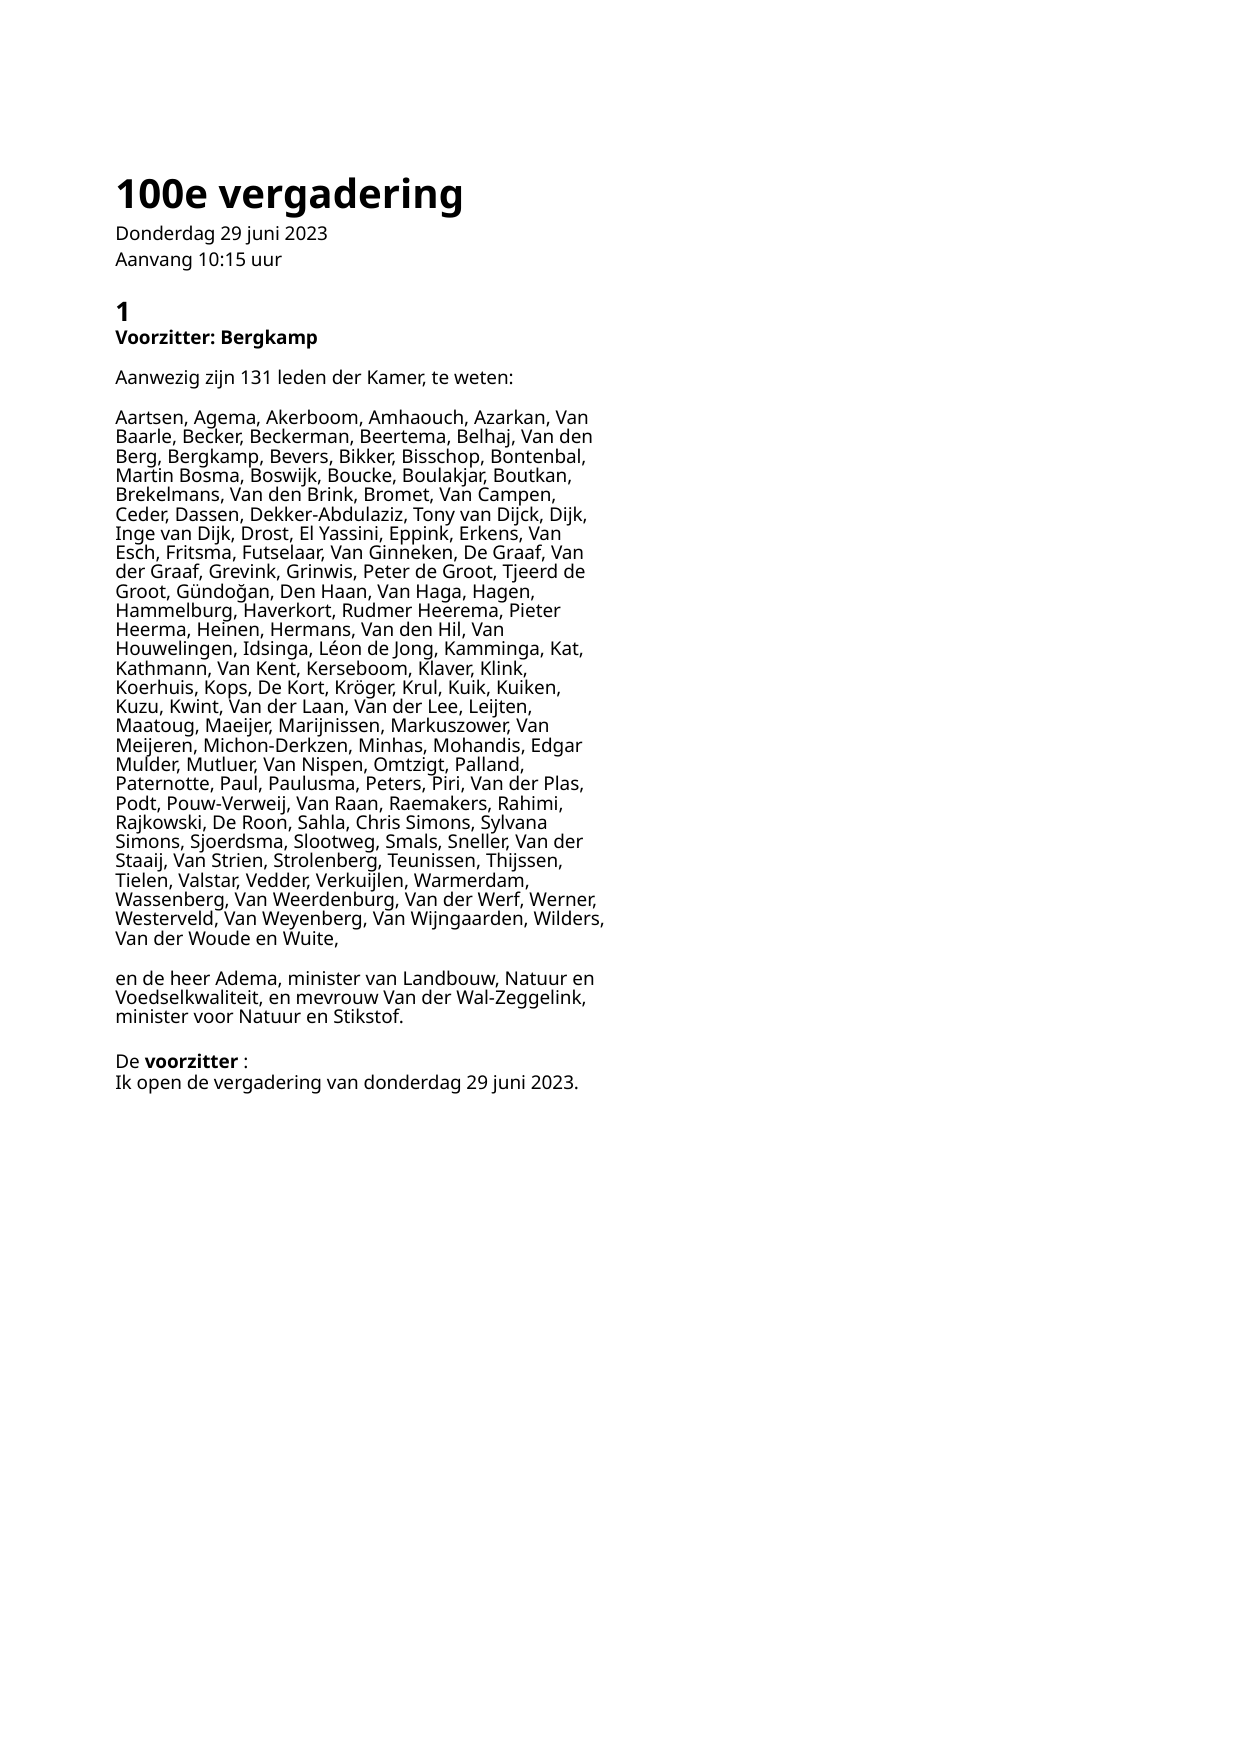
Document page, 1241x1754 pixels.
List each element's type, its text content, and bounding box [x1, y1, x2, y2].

text Voorzitter: Bergkamp [115, 329, 605, 348]
text Aartsen, Agema, Akerboom, Amhaouch, Azarkan, Van Baarle, Becker, Beckerman, Beertema, Belhaj, Van den Berg, Bergkamp, Bevers, Bikker, Bisschop, Bontenbal, Martin Bosma, Boswijk, Boucke, Boulakjar, Boutkan, Brekelmans, Van den Brink, Bromet, Van Campen, Ceder, Dassen, Dekker-Abdulaziz, Tony van Dijck, Dijk, Inge van Dijk, Drost, El Yassini, Eppink, Erkens, Van Esch, Fritsma, Futselaar, Van Ginneken, De Graaf, Van der Graaf, Grevink, Grinwis, Peter de Groot, Tjeerd de Groot, Gündoğan, Den Haan, Van Haga, Hagen, Hammelburg, Haverkort, Rudmer Heerema, Pieter Heerma, Heinen, Hermans, Van den Hil, Van Houwelingen, Idsinga, Léon de Jong, Kamminga, Kat, Kathmann, Van Kent, Kerseboom, Klaver, Klink, Koerhuis, Kops, De Kort, Kröger, Krul, Kuik, Kuiken, Kuzu, Kwint, Van der Laan, Van der Lee, Leijten, Maatoug, Maeijer, Marijnissen, Markuszower, Van Meijeren, Michon-Derkzen, Minhas, Mohandis, Edgar Mulder, Mutluer, Van Nispen, Omtzigt, Palland, Paternotte, Paul, Paulusma, Peters, Piri, Van der Plas, Podt, Pouw-Verweij, Van Raan, Raemakers, Rahimi, Rajkowski, De Roon, Sahla, Chris Simons, Sylvana Simons, Sjoerdsma, Slootweg, Smals, Sneller, Van der Staaij, Van Strien, Strolenberg, Teunissen, Thijssen, Tielen, Valstar, Vedder, Verkuijlen, Warmerdam, Wassenberg, Van Weerdenburg, Van der Werf, Werner, Westerveld, Van Weyenberg, Van Wijngaarden, Wilders, Van der Woude en Wuite, [115, 409, 605, 949]
text 100e vergadering [115, 165, 605, 220]
text Aanwezig zijn 131 leden der Kamer, te weten: [115, 369, 605, 388]
text 1 [115, 292, 605, 329]
text en de heer Adema, minister van Landbouw, Natuur en Voedselkwaliteit, en mevrouw Van der Wal-Zeggelink, minister voor Natuur en Stikstof. [115, 969, 605, 1027]
text Ik open de vergadering van donderdag 29 juni 2023. [115, 1074, 605, 1093]
text Aanvang 10:15 uur [115, 246, 605, 272]
text Donderdag 29 juni 2023 [115, 220, 605, 246]
text De voorzitter : [115, 1048, 605, 1074]
